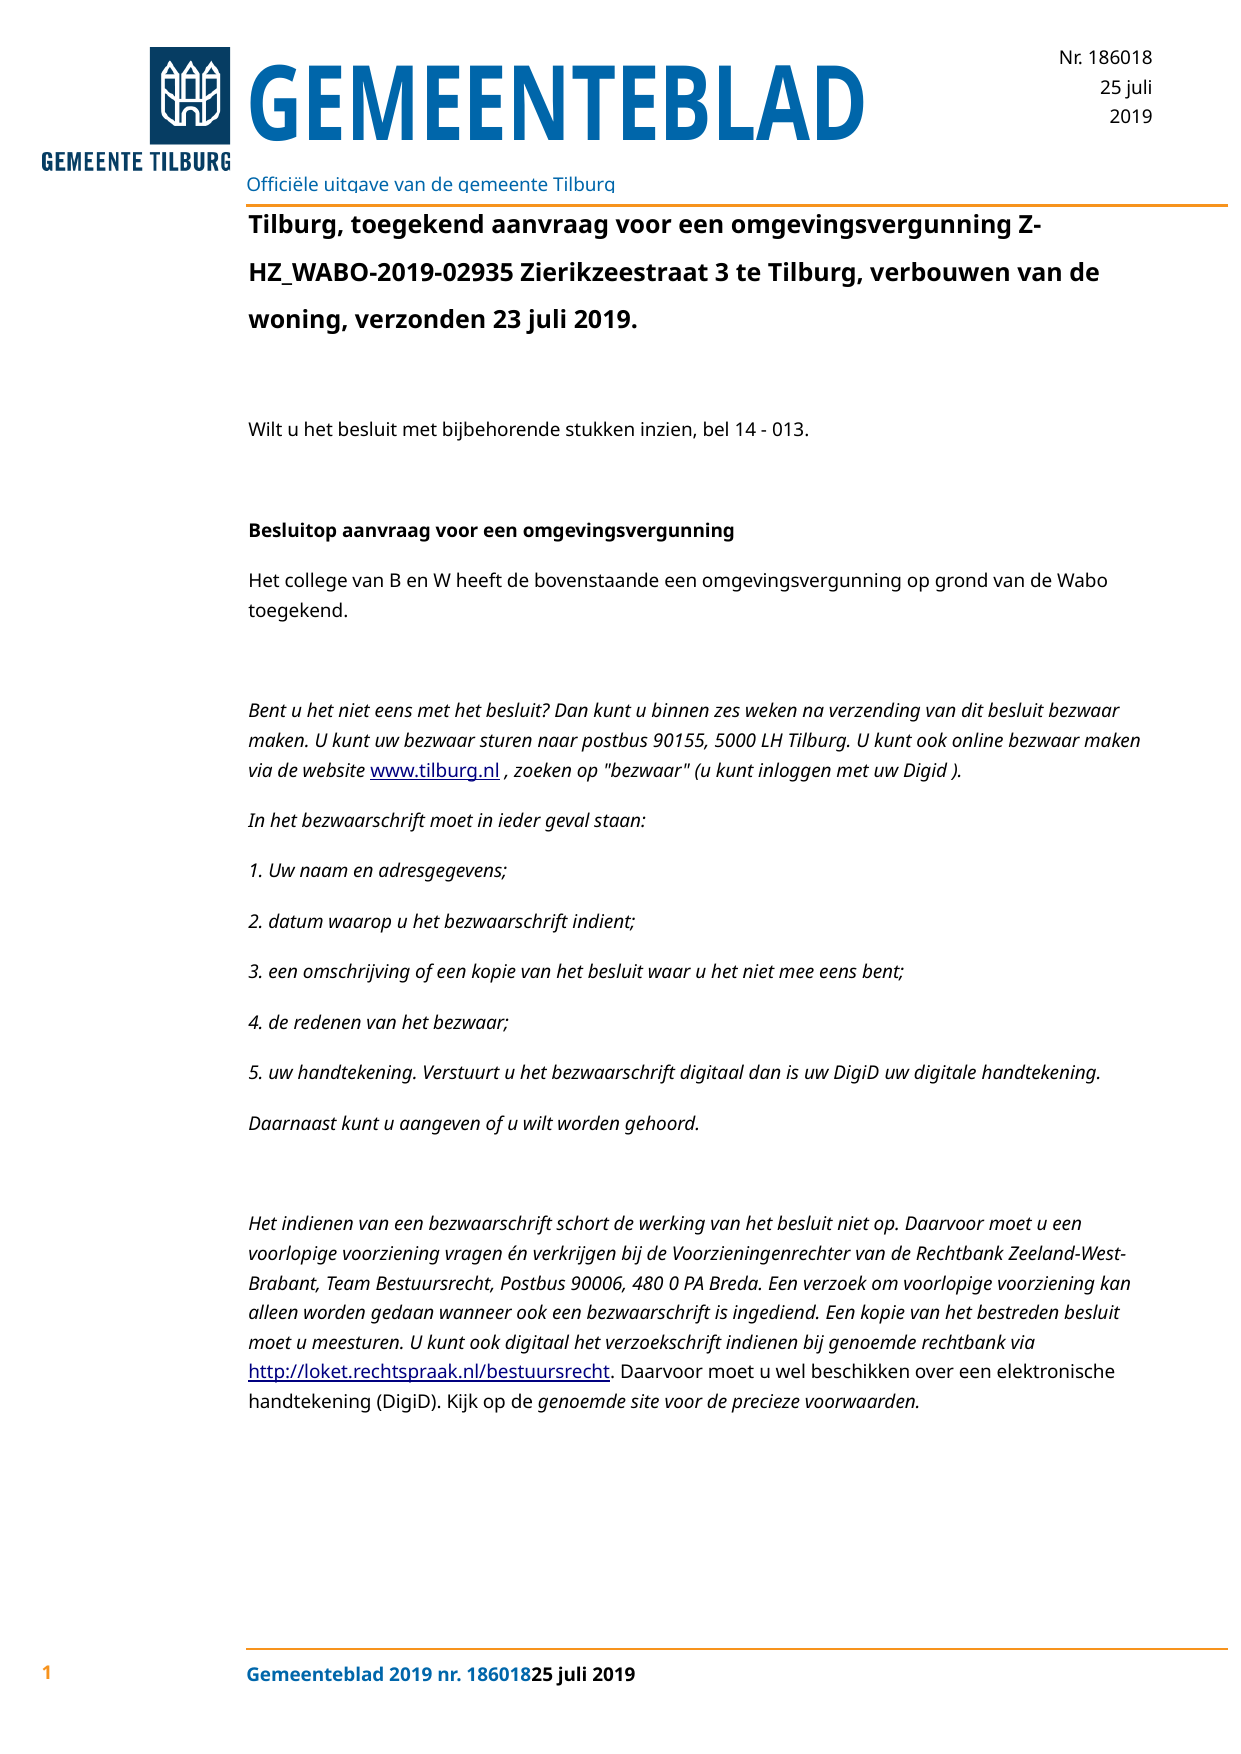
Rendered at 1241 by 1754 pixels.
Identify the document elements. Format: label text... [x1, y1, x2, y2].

text Het college van B en W heeft de bovenstaande een omgevingsvergunning op grond van de Wabo toegekend. [248, 567, 1152, 622]
text Wilt u het besluit met bijbehorende stukken inzien, bel 14 - 013. [248, 416, 1152, 442]
text 4. de redenen van het bezwaar; [248, 1009, 1152, 1034]
text In het bezwaarschrift moet in ieder geval staan: [248, 807, 1152, 833]
text Tilburg, toegekend aanvraag voor een omgevingsvergunning Z-HZ_WABO-2019-02935 Zierikzeestraat 3 te Tilburg, verbouwen van de woning, verzonden 23 juli 2019. [248, 207, 1152, 336]
text 3. een omschrijving of een kopie van het besluit waar u het niet mee eens bent; [248, 958, 1152, 984]
text Besluitop aanvraag voor een omgevingsvergunning [248, 517, 1152, 542]
text 5. uw handtekening. Verstuurt u het bezwaarschrift digitaal dan is uw DigiD uw digitale handtekening. [248, 1059, 1152, 1085]
text Bent u het niet eens met het besluit? Dan kunt u binnen zes weken na verzending van dit besluit bezwaar maken. U kunt uw bezwaar sturen naar postbus 90155, 5000 LH Tilburg. U kunt ook online bezwaar maken via de website www.tilburg.nl , zoeken op "bezwaar" (u kunt inloggen met uw Digid ). [248, 698, 1152, 782]
text Daarnaast kunt u aangeven of u wilt worden gehoord. [248, 1110, 1152, 1135]
text 2. datum waarop u het bezwaarschrift indient; [248, 908, 1152, 934]
picture [41, 47, 231, 172]
text 1. Uw naam en adresgegevens; [248, 858, 1152, 883]
text Het indienen van een bezwaarschrift schort de werking van het besluit niet op. Daarvoor moet u een voorlopige voorziening vragen én verkrijgen bij de Voorzieningenrechter van de Rechtbank Zeeland-West-Brabant, Team Bestuursrecht, Postbus 90006, 480 0 PA Breda. Een verzoek om voorlopige voorziening kan alleen worden gedaan wanneer ook een bezwaarschrift is ingediend. Een kopie van het bestreden besluit moet u meesturen. U kunt ook digitaal het verzoekschrift indienen bij genoemde rechtbank via http://loket.rechtspraak.nl/bestuursrecht. Daarvoor moet u wel beschikken over een elektronische handtekening (DigiD). Kijk op de genoemde site voor de precieze voorwaarden. [248, 1211, 1152, 1414]
